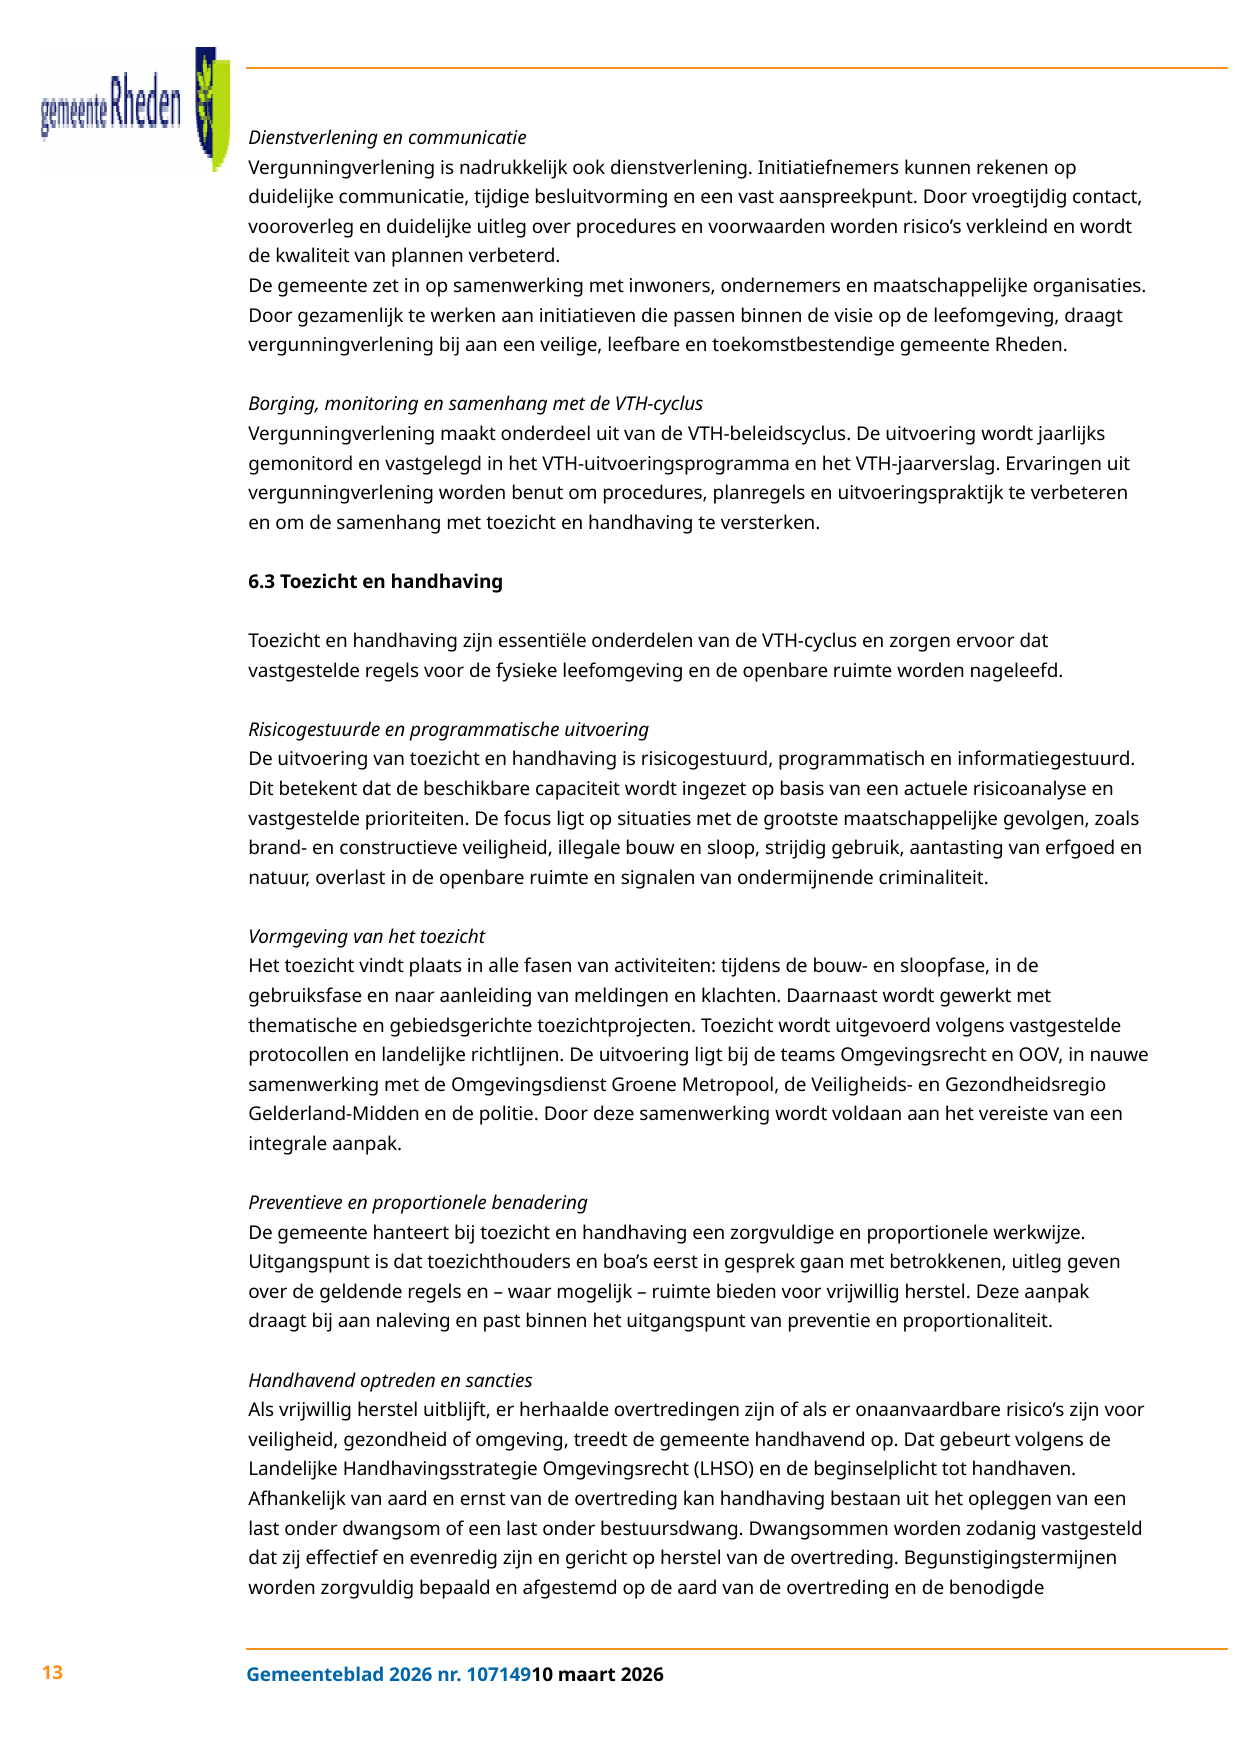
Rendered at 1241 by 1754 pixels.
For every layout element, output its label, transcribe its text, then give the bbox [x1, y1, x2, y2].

text Dienstverlening en communicatie [248, 124, 1152, 150]
text Het toezicht vindt plaats in alle fasen van activiteiten: tijdens de bouw- en sloopfase, in de gebruiksfase en naar aanleiding van meldingen en klachten. Daarnaast wordt gewerkt met thematische en gebiedsgerichte toezichtprojecten. Toezicht wordt uitgevoerd volgens vastgestelde protocollen en landelijke richtlijnen. De uitvoering ligt bij de teams Omgevingsrecht en OOV, in nauwe samenwerking met de Omgevingsdienst Groene Metropool, de Veiligheids- en Gezondheidsregio Gelderland-Midden en de politie. Door deze samenwerking wordt voldaan aan het vereiste van een integrale aanpak. [248, 953, 1152, 1156]
text Afhankelijk van aard en ernst van de overtreding kan handhaving bestaan uit het opleggen van een last onder dwangsom of een last onder bestuursdwang. Dwangsommen worden zodanig vastgesteld dat zij effectief en evenredig zijn en gericht op herstel van de overtreding. Begunstigingstermijnen worden zorgvuldig bepaald en afgestemd op de aard van de overtreding en de benodigde [248, 1485, 1152, 1600]
text Vormgeving van het toezicht [248, 923, 1152, 949]
text Toezicht en handhaving zijn essentiële onderdelen van de VTH-cyclus en zorgen ervoor dat vastgestelde regels voor de fysieke leefomgeving en de openbare ruimte worden nageleefd. [248, 627, 1152, 683]
text De uitvoering van toezicht en handhaving is risicogestuurd, programmatisch en informatiegestuurd. Dit betekent dat de beschikbare capaciteit wordt ingezet op basis van een actuele risicoanalyse en vastgestelde prioriteiten. De focus ligt op situaties met de grootste maatschappelijke gevolgen, zoals brand- en constructieve veiligheid, illegale bouw en sloop, strijdig gebruik, aantasting van erfgoed en natuur, overlast in de openbare ruimte en signalen van ondermijnende criminaliteit. [248, 746, 1152, 890]
text De gemeente hanteert bij toezicht en handhaving een zorgvuldige en proportionele werkwijze. Uitgangspunt is dat toezichthouders en boa’s eerst in gesprek gaan met betrokkenen, uitleg geven over de geldende regels en – waar mogelijk – ruimte bieden voor vrijwillig herstel. Deze aanpak draagt bij aan naleving en past binnen het uitgangspunt van preventie en proportionaliteit. [248, 1219, 1152, 1333]
picture [41, 47, 231, 172]
text Risicogestuurde en programmatische uitvoering [248, 716, 1152, 742]
text Als vrijwillig herstel uitblijft, er herhaalde overtredingen zijn of als er onaanvaardbare risico’s zijn voor veiligheid, gezondheid of omgeving, treedt de gemeente handhavend op. Dat gebeurt volgens de Landelijke Handhavingsstrategie Omgevingsrecht (LHSO) en de beginselplicht tot handhaven. [248, 1396, 1152, 1481]
text Vergunningverlening maakt onderdeel uit van de VTH-beleidscyclus. De uitvoering wordt jaarlijks gemonitord en vastgelegd in het VTH-uitvoeringsprogramma en het VTH-jaarverslag. Ervaringen uit vergunningverlening worden benut om procedures, planregels en uitvoeringspraktijk te verbeteren en om de samenhang met toezicht en handhaving te versterken. [248, 420, 1152, 535]
text Vergunningverlening is nadrukkelijk ook dienstverlening. Initiatiefnemers kunnen rekenen op duidelijke communicatie, tijdige besluitvorming en een vast aanspreekpunt. Door vroegtijdig contact, vooroverleg en duidelijke uitleg over procedures en voorwaarden worden risico’s verkleind en wordt de kwaliteit van plannen verbeterd. [248, 154, 1152, 268]
text Handhavend optreden en sancties [248, 1367, 1152, 1393]
text De gemeente zet in op samenwerking met inwoners, ondernemers en maatschappelijke organisaties. Door gezamenlijk te werken aan initiatieven die passen binnen de visie op de leefomgeving, draagt vergunningverlening bij aan een veilige, leefbare en toekomstbestendige gemeente Rheden. [248, 272, 1152, 357]
text Borging, monitoring en samenhang met de VTH-cyclus [248, 391, 1152, 416]
text 6.3 Toezicht en handhaving [248, 568, 1152, 594]
text Preventieve en proportionele benadering [248, 1189, 1152, 1215]
